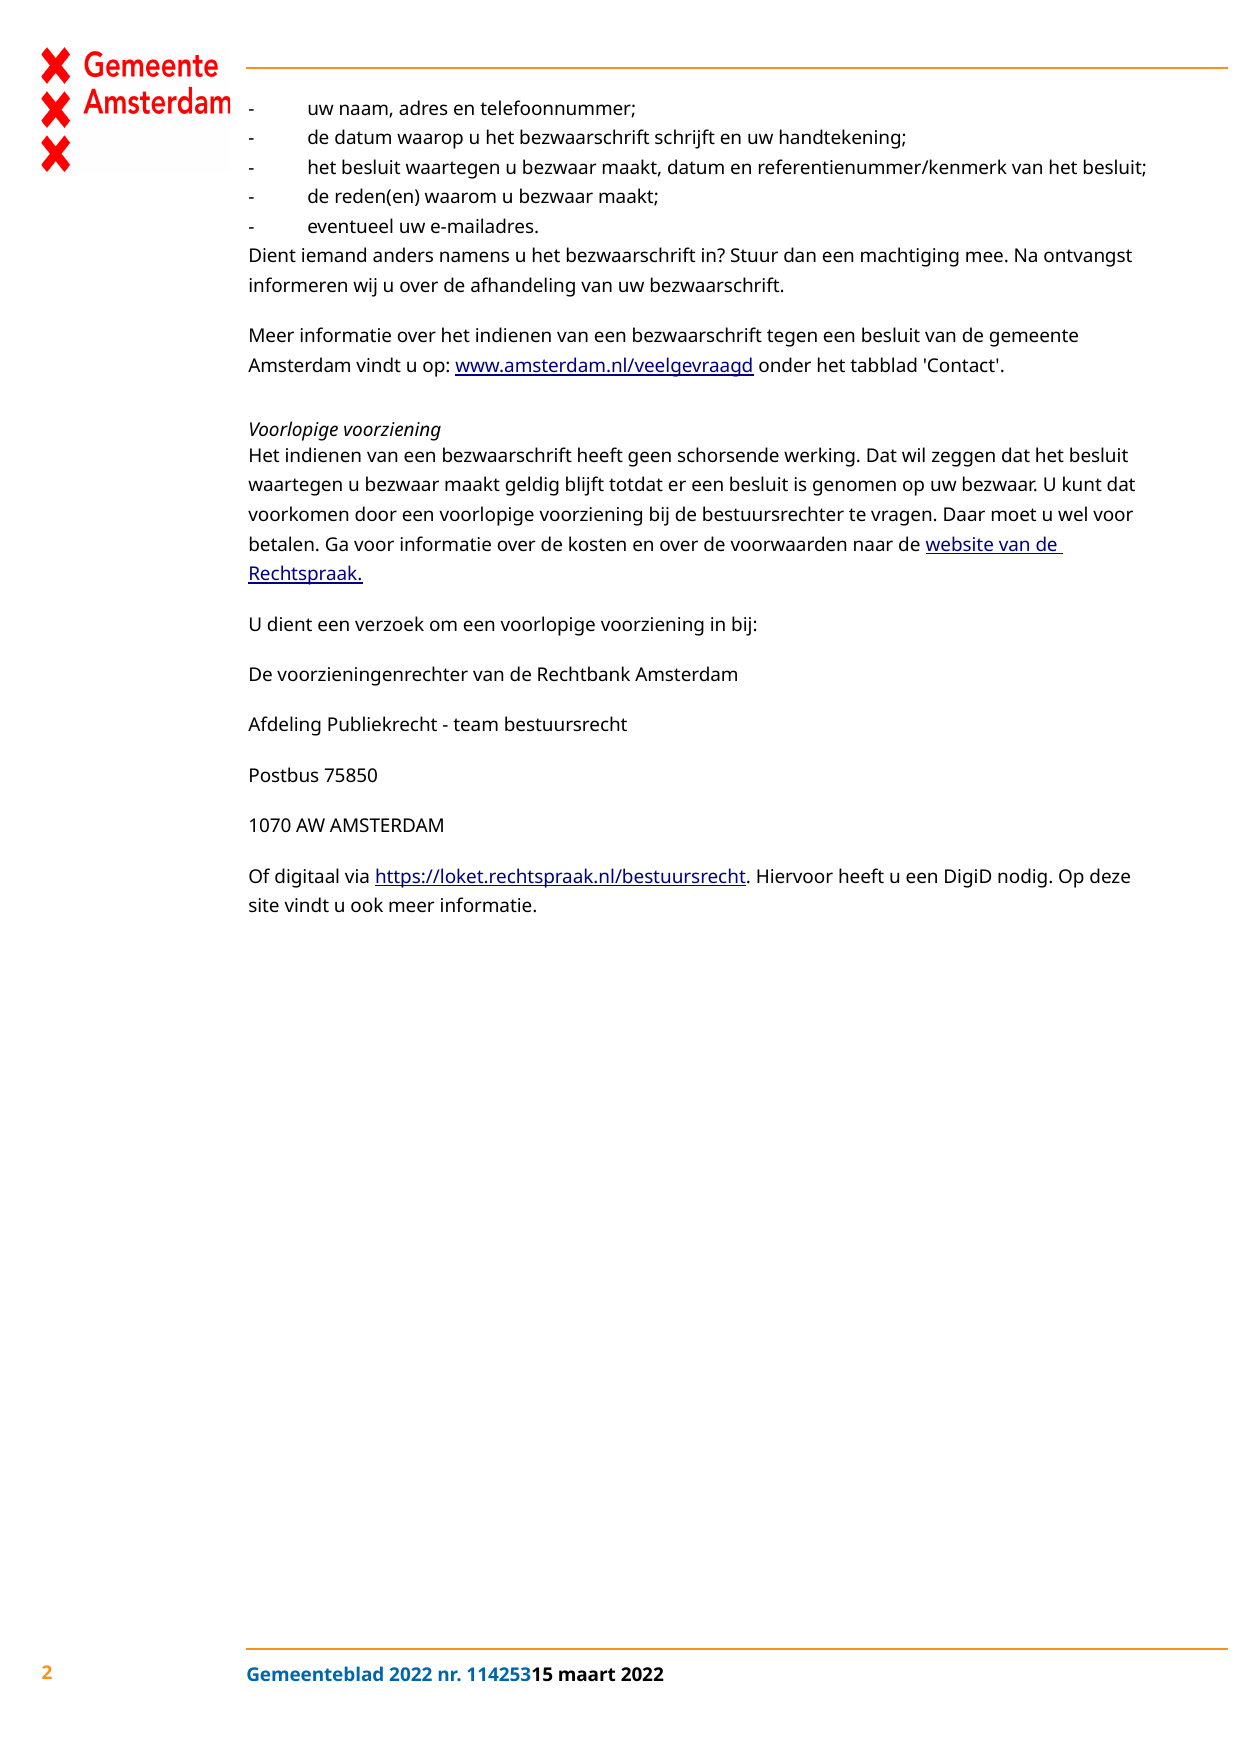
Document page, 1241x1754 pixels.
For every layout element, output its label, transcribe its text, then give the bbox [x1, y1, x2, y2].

text Voorlopige voorziening [248, 416, 1152, 442]
text Afdeling Publiekrecht - team bestuursrecht [248, 712, 1152, 737]
list uw naam, adres en telefoonnummer; [248, 95, 1152, 121]
text 1070 AW AMSTERDAM [248, 812, 1152, 838]
picture [41, 47, 231, 172]
list de datum waarop u het bezwaarschrift schrijft en uw handtekening; [248, 124, 1152, 150]
text De voorzieningenrechter van de Rechtbank Amsterdam [248, 661, 1152, 687]
list de reden(en) waarom u bezwaar maakt; [248, 183, 1152, 209]
text Dient iemand anders namens u het bezwaarschrift in? Stuur dan een machtiging mee. Na ontvangst informeren wij u over de afhandeling van uw bezwaarschrift. [248, 243, 1152, 298]
text Postbus 75850 [248, 762, 1152, 788]
text Het indienen van een bezwaarschrift heeft geen schorsende werking. Dat wil zeggen dat het besluit waartegen u bezwaar maakt geldig blijft totdat er een besluit is genomen op uw bezwaar. U kunt dat voorkomen door een voorlopige voorziening bij de bestuursrechter te vragen. Daar moet u wel voor betalen. Ga voor informatie over de kosten en over de voorwaarden naar de website van de Rechtspraak. [248, 442, 1152, 586]
text U dient een verzoek om een voorlopige voorziening in bij: [248, 611, 1152, 636]
text Of digitaal via https://loket.rechtspraak.nl/bestuursrecht. Hiervoor heeft u een DigiD nodig. Op deze site vindt u ook meer informatie. [248, 863, 1152, 918]
list het besluit waartegen u bezwaar maakt, datum en referentienummer/kenmerk van het besluit; [248, 154, 1152, 180]
list eventueel uw e-mailadres. [248, 213, 1152, 239]
text Meer informatie over het indienen van een bezwaarschrift tegen een besluit van de gemeente Amsterdam vindt u op: www.amsterdam.nl/veelgevraagd onder het tabblad 'Contact'. [248, 323, 1152, 378]
